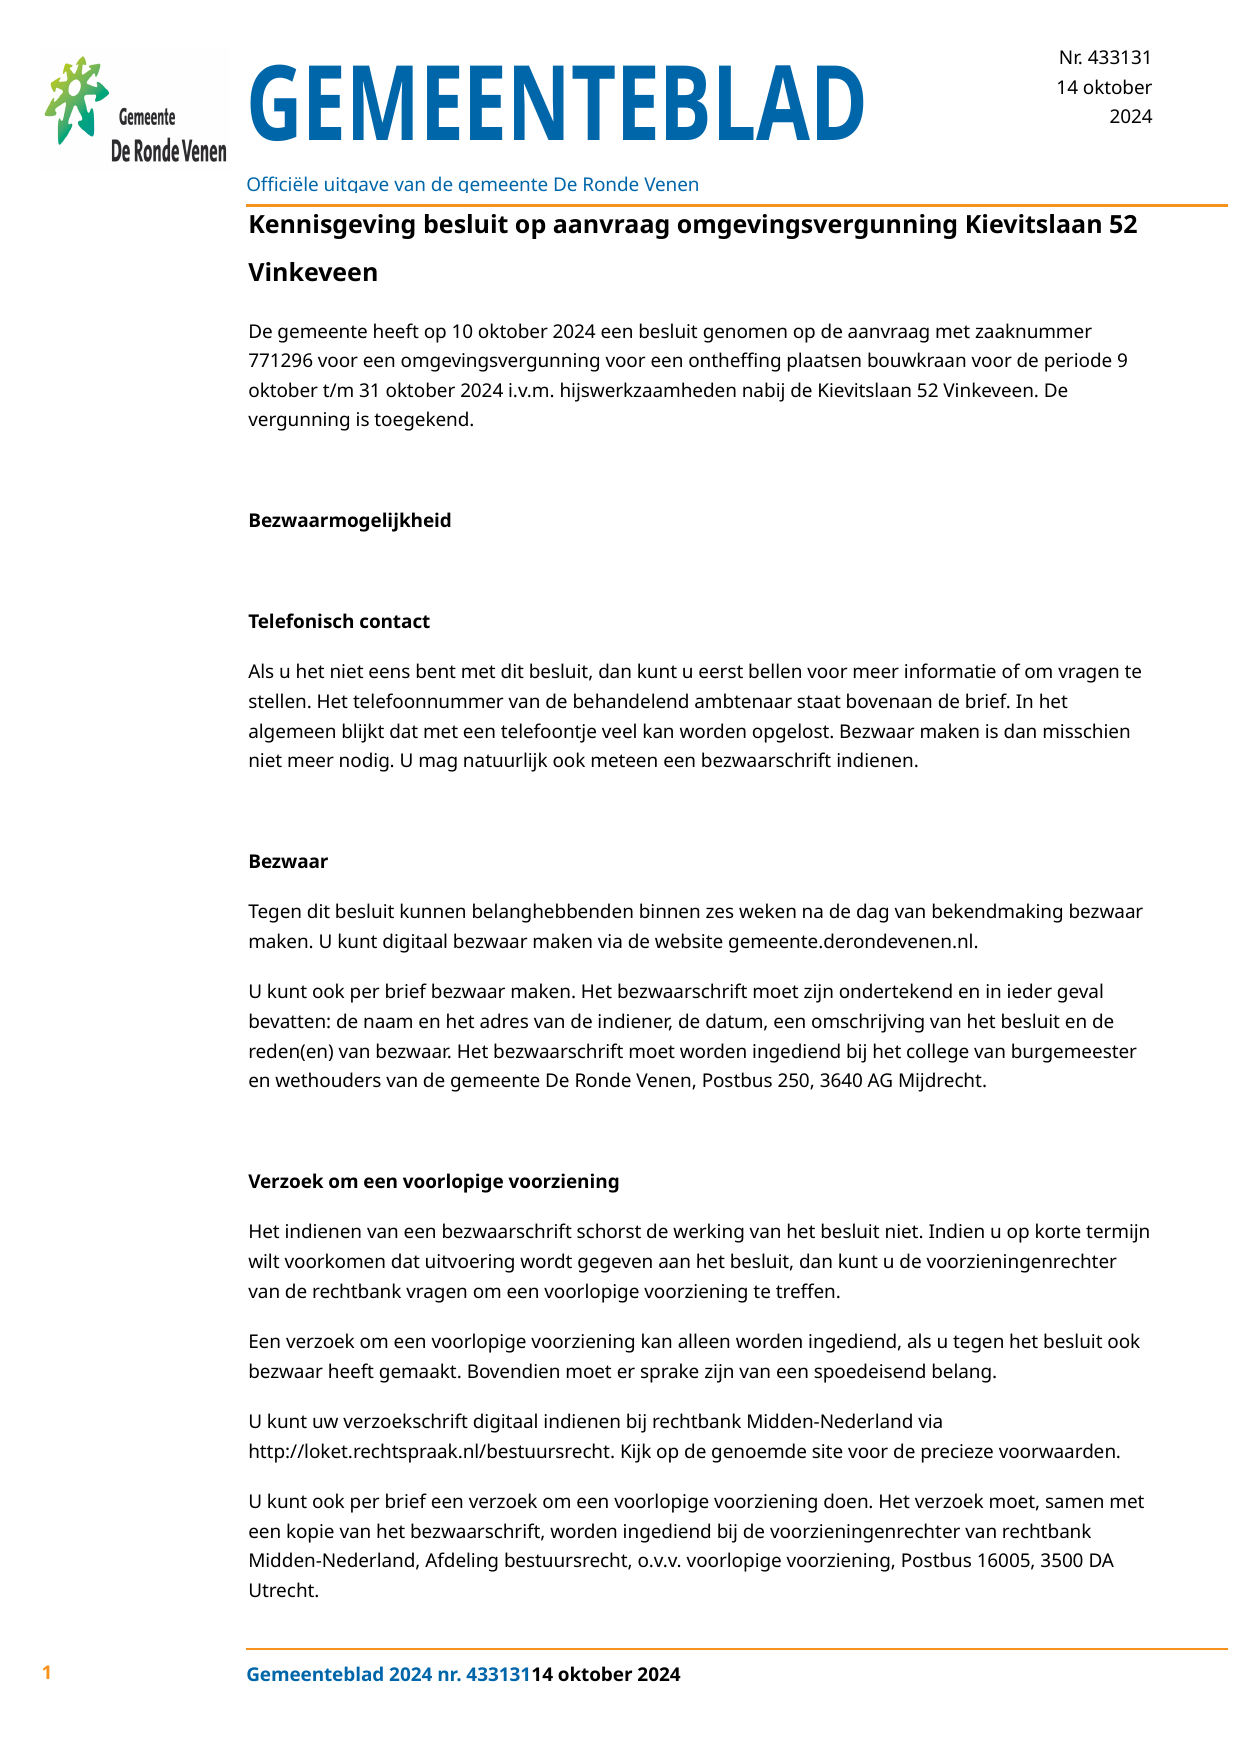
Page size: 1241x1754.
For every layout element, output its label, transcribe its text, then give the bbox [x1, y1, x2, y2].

text Een verzoek om een voorlopige voorziening kan alleen worden ingediend, als u tegen het besluit ook bezwaar heeft gemaakt. Bovendien moet er sprake zijn van een spoedeisend belang. [248, 1328, 1152, 1384]
text Telefonisch contact [248, 608, 1152, 634]
text U kunt ook per brief bezwaar maken. Het bezwaarschrift moet zijn ondertekend en in ieder geval bevatten: de naam en het adres van de indiener, de datum, een omschrijving van het besluit en de reden(en) van bezwaar. Het bezwaarschrift moet worden ingediend bij het college van burgemeester en wethouders van de gemeente De Ronde Venen, Postbus 250, 3640 AG Mijdrecht. [248, 979, 1152, 1093]
text Bezwaar [248, 848, 1152, 874]
text Tegen dit besluit kunnen belanghebbenden binnen zes weken na de dag van bekendmaking bezwaar maken. U kunt digitaal bezwaar maken via de website gemeente.derondevenen.nl. [248, 899, 1152, 954]
text Kennisgeving besluit op aanvraag omgevingsvergunning Kievitslaan 52 Vinkeveen [248, 207, 1152, 288]
text Verzoek om een voorlopige voorziening [248, 1168, 1152, 1194]
text Bezwaarmogelijkheid [248, 507, 1152, 533]
text U kunt ook per brief een verzoek om een voorlopige voorziening doen. Het verzoek moet, samen met een kopie van het bezwaarschrift, worden ingediend bij de voorzieningenrechter van rechtbank Midden-Nederland, Afdeling bestuursrecht, o.v.v. voorlopige voorziening, Postbus 16005, 3500 DA Utrecht. [248, 1488, 1152, 1603]
text U kunt uw verzoekschrift digitaal indienen bij rechtbank Midden-Nederland via http://loket.rechtspraak.nl/bestuursrecht. Kijk op de genoemde site voor de precieze voorwaarden. [248, 1408, 1152, 1464]
text Het indienen van een bezwaarschrift schorst de werking van het besluit niet. Indien u op korte termijn wilt voorkomen dat uitvoering wordt gegeven aan het besluit, dan kunt u de voorzieningenrechter van de rechtbank vragen om een voorlopige voorziening te treffen. [248, 1219, 1152, 1304]
picture [41, 47, 231, 172]
text Als u het niet eens bent met dit besluit, dan kunt u eerst bellen voor meer informatie of om vragen te stellen. Het telefoonnummer van de behandelend ambtenaar staat bovenaan de brief. In het algemeen blijkt dat met een telefoontje veel kan worden opgelost. Bezwaar maken is dan misschien niet meer nodig. U mag natuurlijk ook meteen een bezwaarschrift indienen. [248, 659, 1152, 773]
text De gemeente heeft op 10 oktober 2024 een besluit genomen op de aanvraag met zaaknummer 771296 voor een omgevingsvergunning voor een ontheffing plaatsen bouwkraan voor de periode 9 oktober t/m 31 oktober 2024 i.v.m. hijswerkzaamheden nabij de Kievitslaan 52 Vinkeveen. De vergunning is toegekend. [248, 318, 1152, 432]
